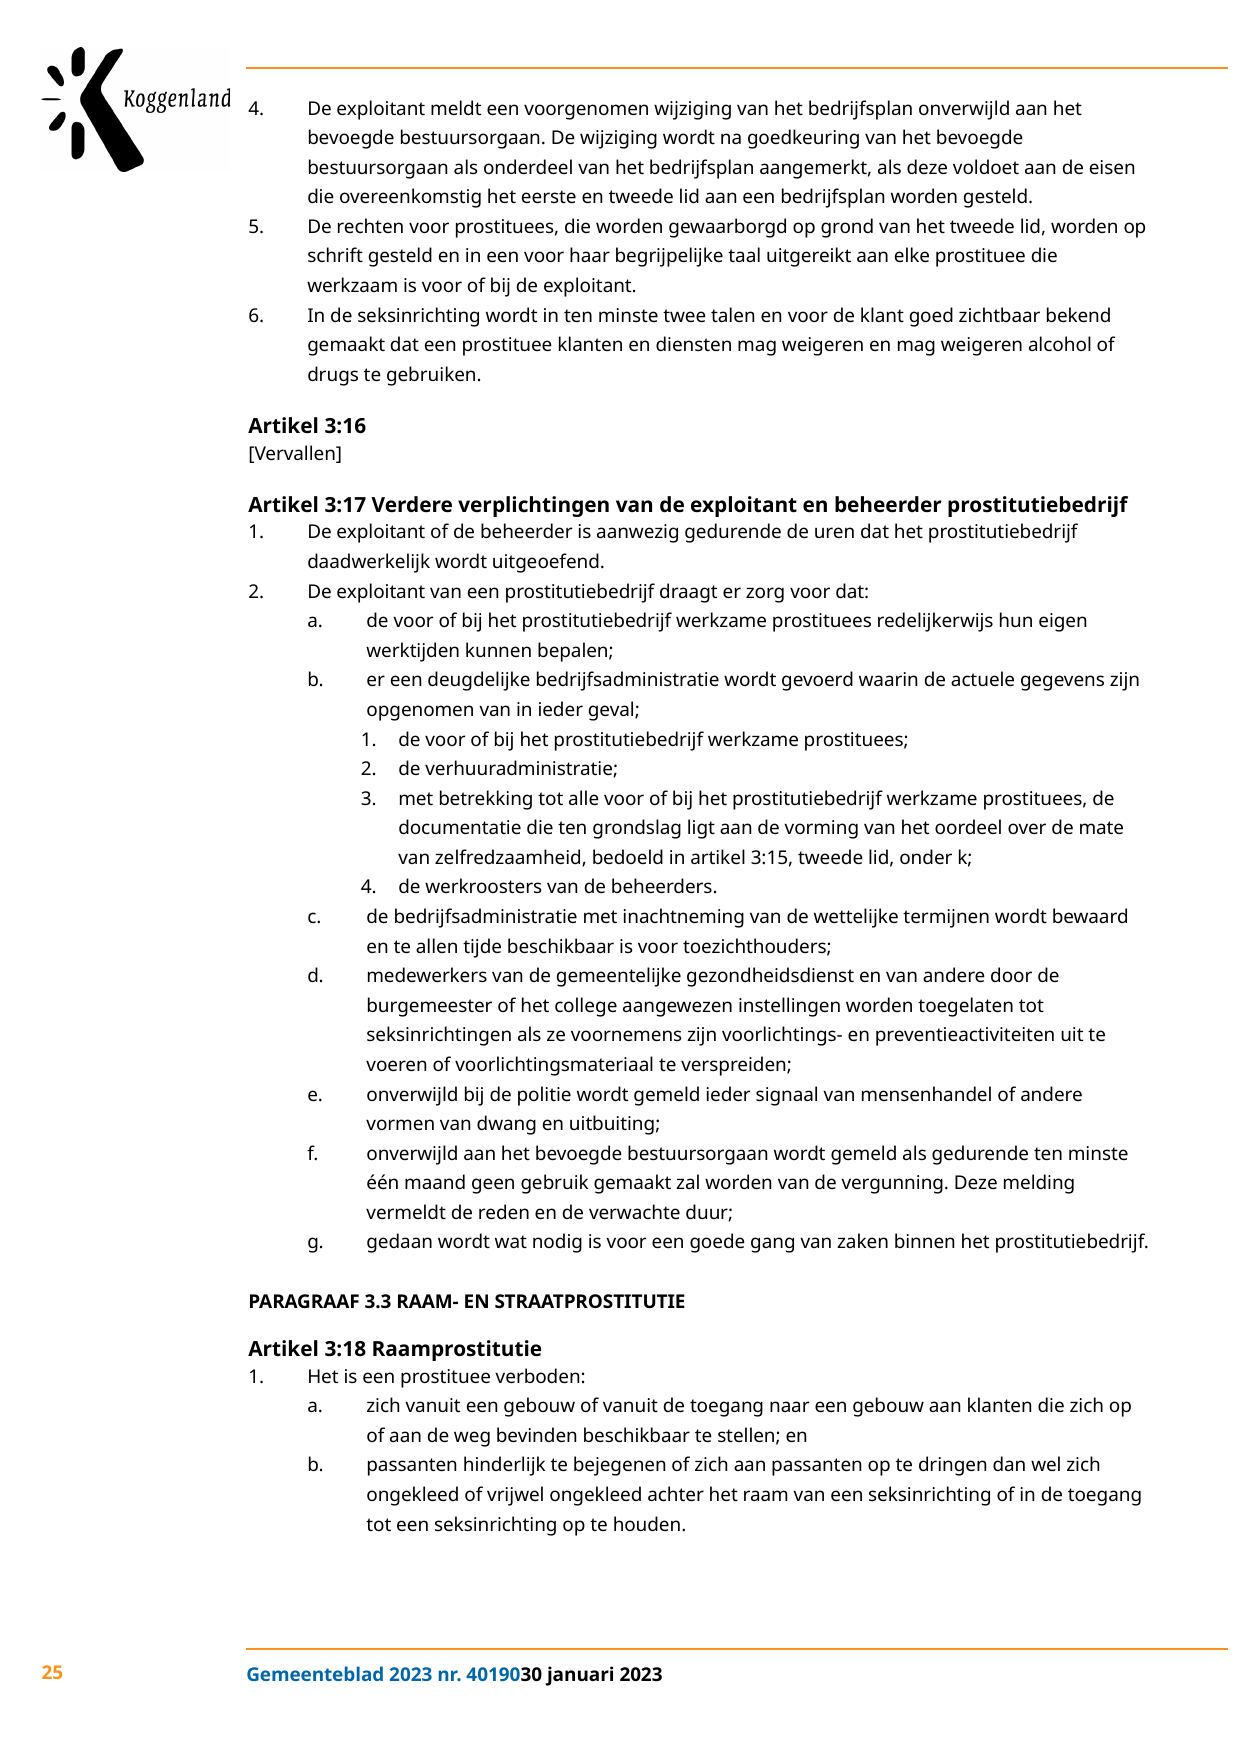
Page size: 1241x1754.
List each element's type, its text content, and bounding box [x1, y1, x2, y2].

text PARAGRAAF 3.3 RAAM- EN STRAATPROSTITUTIE [248, 1288, 1152, 1314]
list de werkroosters van de beheerders. [361, 874, 1152, 899]
list Het is een prostituee verboden: [248, 1363, 1152, 1389]
list onverwijld bij de politie wordt gemeld ieder signaal van mensenhandel of andere vormen van dwang en uitbuiting; [307, 1081, 1152, 1136]
list De exploitant van een prostitutiebedrijf draagt er zorg voor dat: [248, 578, 1152, 604]
list de voor of bij het prostitutiebedrijf werkzame prostituees; [361, 726, 1152, 752]
list gedaan wordt wat nodig is voor een goede gang van zaken binnen het prostitutiebedrijf. [307, 1229, 1152, 1254]
list onverwijld aan het bevoegde bestuursorgaan wordt gemeld als gedurende ten minste één maand geen gebruik gemaakt zal worden van de vergunning. Deze melding vermeldt de reden en de verwachte duur; [307, 1140, 1152, 1225]
list medewerkers van de gemeentelijke gezondheidsdienst en van andere door de burgemeester of het college aangewezen instellingen worden toegelaten tot seksinrichtingen als ze voornemens zijn voorlichtings- en preventieactiviteiten uit te voeren of voorlichtingsmateriaal te verspreiden; [307, 962, 1152, 1077]
list passanten hinderlijk te bejegenen of zich aan passanten op te dringen dan wel zich ongekleed of vrijwel ongekleed achter het raam van een seksinrichting of in de toegang tot een seksinrichting op te houden. [307, 1452, 1152, 1537]
text Artikel 3:18 Raamprostitutie [248, 1334, 1152, 1363]
text Artikel 3:16 [248, 411, 1152, 440]
list De rechten voor prostituees, die worden gewaarborgd op grond van het tweede lid, worden op schrift gesteld en in een voor haar begrijpelijke taal uitgereikt aan elke prostituee die werkzaam is voor of bij de exploitant. [248, 213, 1152, 298]
list met betrekking tot alle voor of bij het prostitutiebedrijf werkzame prostituees, de documentatie die ten grondslag ligt aan de vorming van het oordeel over de mate van zelfredzaamheid, bedoeld in artikel 3:15, tweede lid, onder k; [361, 785, 1152, 870]
list De exploitant of de beheerder is aanwezig gedurende de uren dat het prostitutiebedrijf daadwerkelijk wordt uitgeoefend. [248, 519, 1152, 574]
list De exploitant meldt een voorgenomen wijziging van het bedrijfsplan onverwijld aan het bevoegde bestuursorgaan. De wijziging wordt na goedkeuring van het bevoegde bestuursorgaan als onderdeel van het bedrijfsplan aangemerkt, als deze voldoet aan de eisen die overeenkomstig het eerste en tweede lid aan een bedrijfsplan worden gesteld. [248, 95, 1152, 209]
list de bedrijfsadministratie met inachtneming van de wettelijke termijnen wordt bewaard en te allen tijde beschikbaar is voor toezichthouders; [307, 903, 1152, 959]
text Artikel 3:17 Verdere verplichtingen van de exploitant en beheerder prostitutiebedrijf [248, 490, 1152, 519]
picture [41, 47, 231, 172]
list er een deugdelijke bedrijfsadministratie wordt gevoerd waarin de actuele gegevens zijn opgenomen van in ieder geval; [307, 667, 1152, 722]
text [Vervallen] [248, 440, 1152, 466]
list de voor of bij het prostitutiebedrijf werkzame prostituees redelijkerwijs hun eigen werktijden kunnen bepalen; [307, 607, 1152, 663]
list In de seksinrichting wordt in ten minste twee talen en voor de klant goed zichtbaar bekend gemaakt dat een prostituee klanten en diensten mag weigeren en mag weigeren alcohol of drugs te gebruiken. [248, 302, 1152, 387]
list de verhuuradministratie; [361, 755, 1152, 781]
list zich vanuit een gebouw of vanuit de toegang naar een gebouw aan klanten die zich op of aan de weg bevinden beschikbaar te stellen; en [307, 1392, 1152, 1448]
